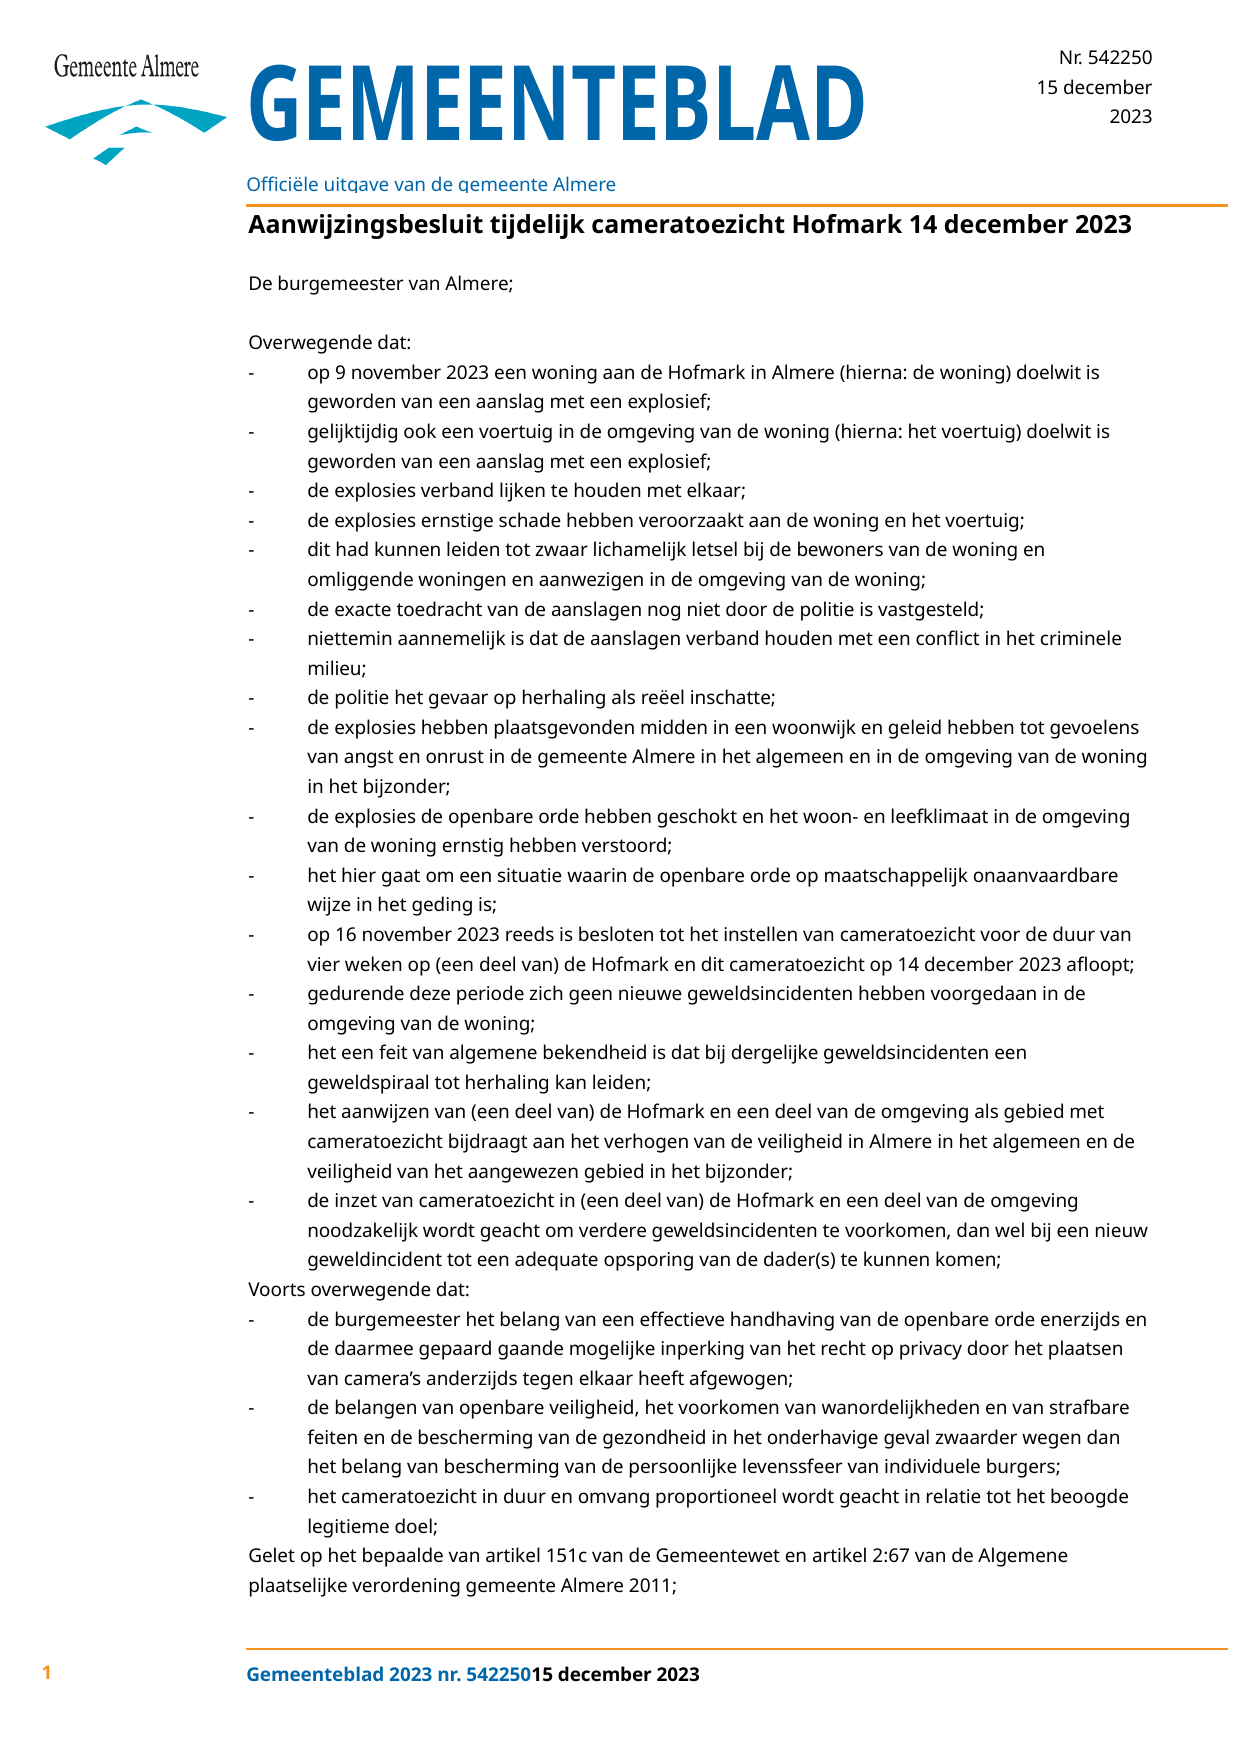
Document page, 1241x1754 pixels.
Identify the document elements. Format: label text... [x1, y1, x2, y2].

list de explosies ernstige schade hebben veroorzaakt aan de woning en het voertuig; [248, 507, 1152, 533]
list het hier gaat om een situatie waarin de openbare orde op maatschappelijk onaanvaardbare wijze in het geding is; [248, 862, 1152, 917]
list niettemin aannemelijk is dat de aanslagen verband houden met een conflict in het criminele milieu; [248, 625, 1152, 681]
list gedurende deze periode zich geen nieuwe geweldsincidenten hebben voorgedaan in de omgeving van de woning; [248, 980, 1152, 1036]
list dit had kunnen leiden tot zwaar lichamelijk letsel bij de bewoners van de woning en omliggende woningen en aanwezigen in de omgeving van de woning; [248, 537, 1152, 592]
list de explosies de openbare orde hebben geschokt en het woon- en leefklimaat in de omgeving van de woning ernstig hebben verstoord; [248, 803, 1152, 858]
list de explosies verband lijken te houden met elkaar; [248, 477, 1152, 503]
list het aanwijzen van (een deel van) de Hofmark en een deel van de omgeving als gebied met cameratoezicht bijdraagt aan het verhogen van de veiligheid in Almere in het algemeen en de veiligheid van het aangewezen gebied in het bijzonder; [248, 1099, 1152, 1183]
list de burgemeester het belang van een effectieve handhaving van de openbare orde enerzijds en de daarmee gepaard gaande mogelijke inperking van het recht op privacy door het plaatsen van camera’s anderzijds tegen elkaar heeft afgewogen; [248, 1306, 1152, 1391]
list de inzet van cameratoezicht in (een deel van) de Hofmark en een deel van de omgeving noodzakelijk wordt geacht om verdere geweldsincidenten te voorkomen, dan wel bij een nieuw geweldincident tot een adequate opsporing van de dader(s) te kunnen komen; [248, 1187, 1152, 1272]
list op 9 november 2023 een woning aan de Hofmark in Almere (hierna: de woning) doelwit is geworden van een aanslag met een explosief; [248, 359, 1152, 414]
list de belangen van openbare veiligheid, het voorkomen van wanordelijkheden en van strafbare feiten en de bescherming van de gezondheid in het onderhavige geval zwaarder wegen dan het belang van bescherming van de persoonlijke levenssfeer van individuele burgers; [248, 1394, 1152, 1479]
list gelijktijdig ook een voertuig in de omgeving van de woning (hierna: het voertuig) doelwit is geworden van een aanslag met een explosief; [248, 418, 1152, 473]
list het een feit van algemene bekendheid is dat bij dergelijke geweldsincidenten een geweldspiraal tot herhaling kan leiden; [248, 1039, 1152, 1095]
text Gelet op het bepaalde van artikel 151c van de Gemeentewet en artikel 2:67 van de Algemene plaatselijke verordening gemeente Almere 2011; [248, 1542, 1152, 1598]
picture [41, 47, 231, 172]
list de exacte toedracht van de aanslagen nog niet door de politie is vastgesteld; [248, 596, 1152, 621]
text Voorts overwegende dat: [248, 1276, 1152, 1302]
list op 16 november 2023 reeds is besloten tot het instellen van cameratoezicht voor de duur van vier weken op (een deel van) de Hofmark en dit cameratoezicht op 14 december 2023 afloopt; [248, 921, 1152, 976]
list de politie het gevaar op herhaling als reëel inschatte; [248, 684, 1152, 710]
text Overwegende dat: [248, 329, 1152, 355]
list de explosies hebben plaatsgevonden midden in een woonwijk en geleid hebben tot gevoelens van angst en onrust in de gemeente Almere in het algemeen en in de omgeving van de woning in het bijzonder; [248, 714, 1152, 799]
text Aanwijzingsbesluit tijdelijk cameratoezicht Hofmark 14 december 2023 [248, 207, 1152, 241]
text De burgemeester van Almere; [248, 270, 1152, 296]
list het cameratoezicht in duur en omvang proportioneel wordt geacht in relatie tot het beoogde legitieme doel; [248, 1483, 1152, 1538]
